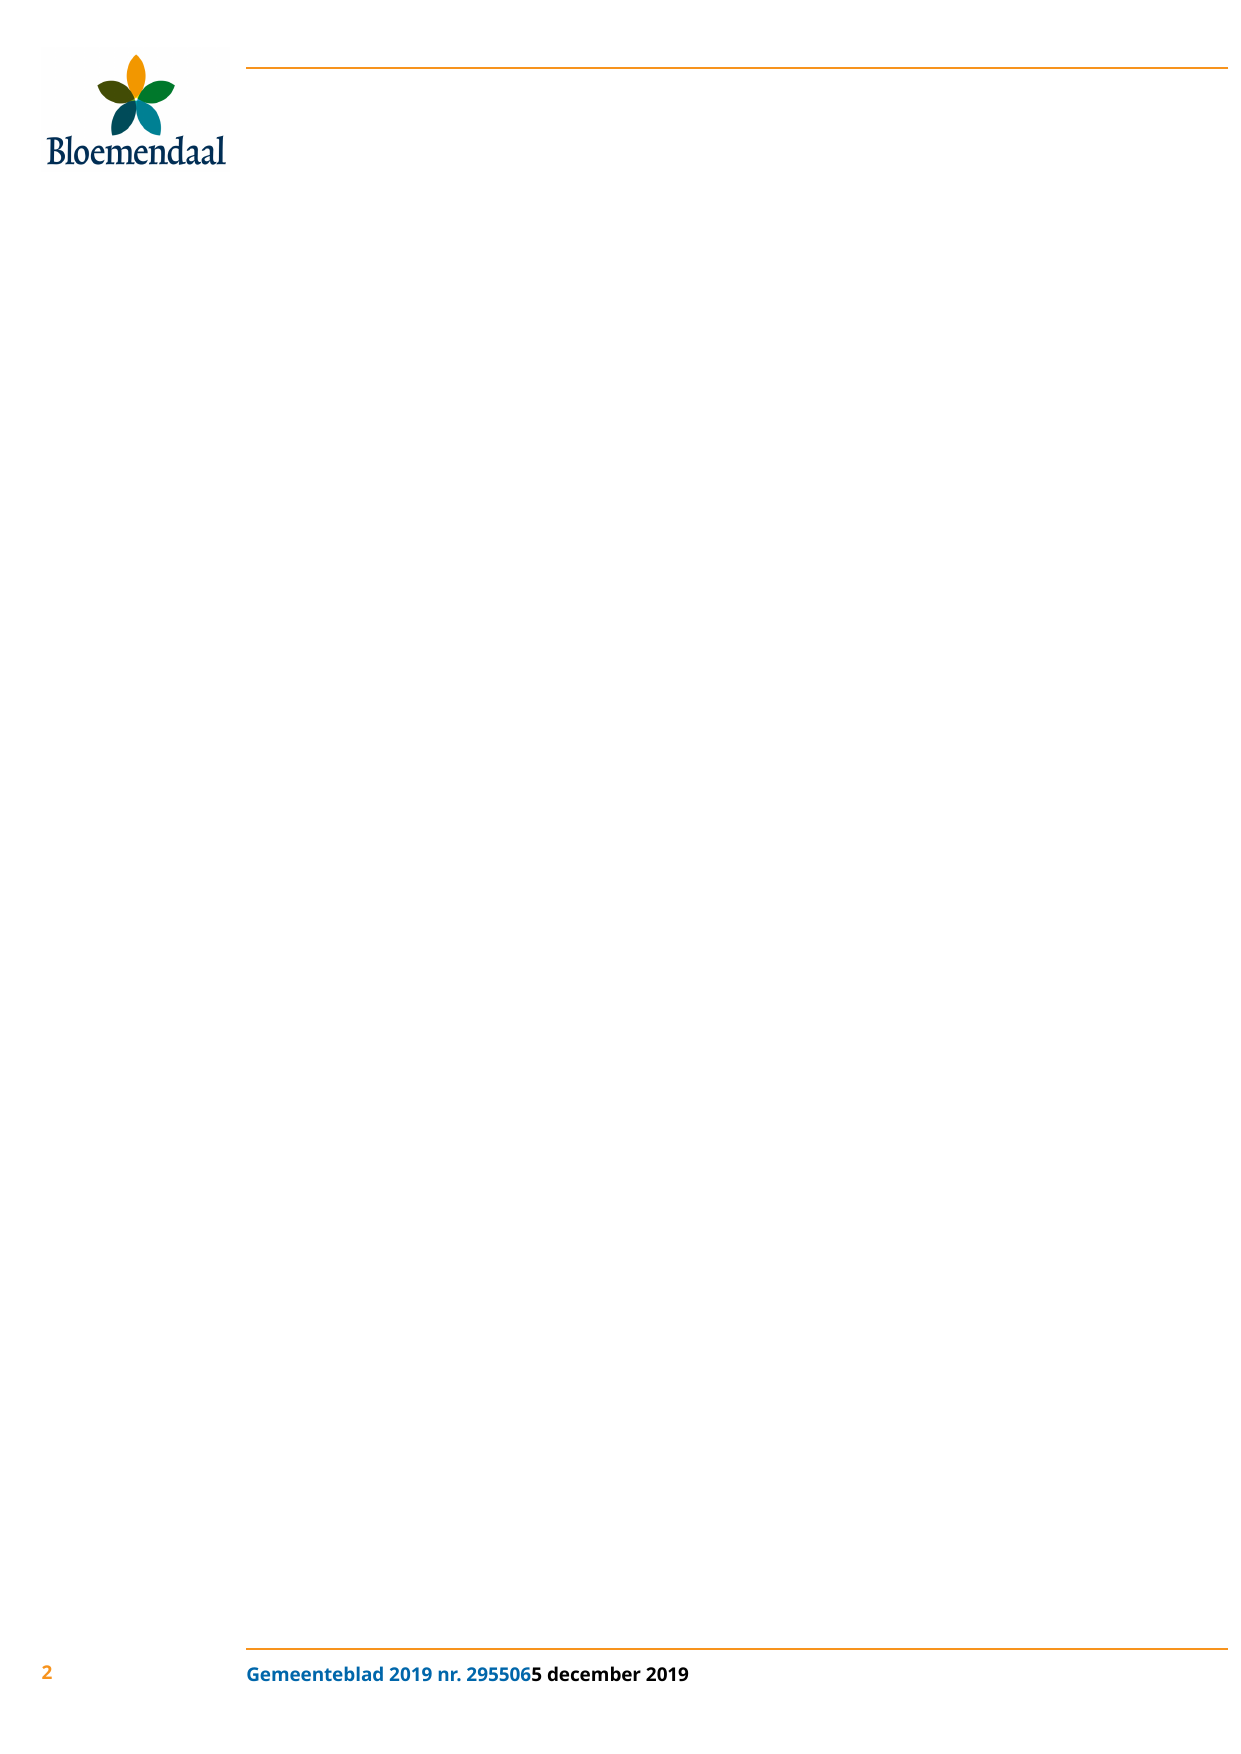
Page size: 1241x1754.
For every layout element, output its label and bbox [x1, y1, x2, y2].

picture [41, 47, 231, 172]
